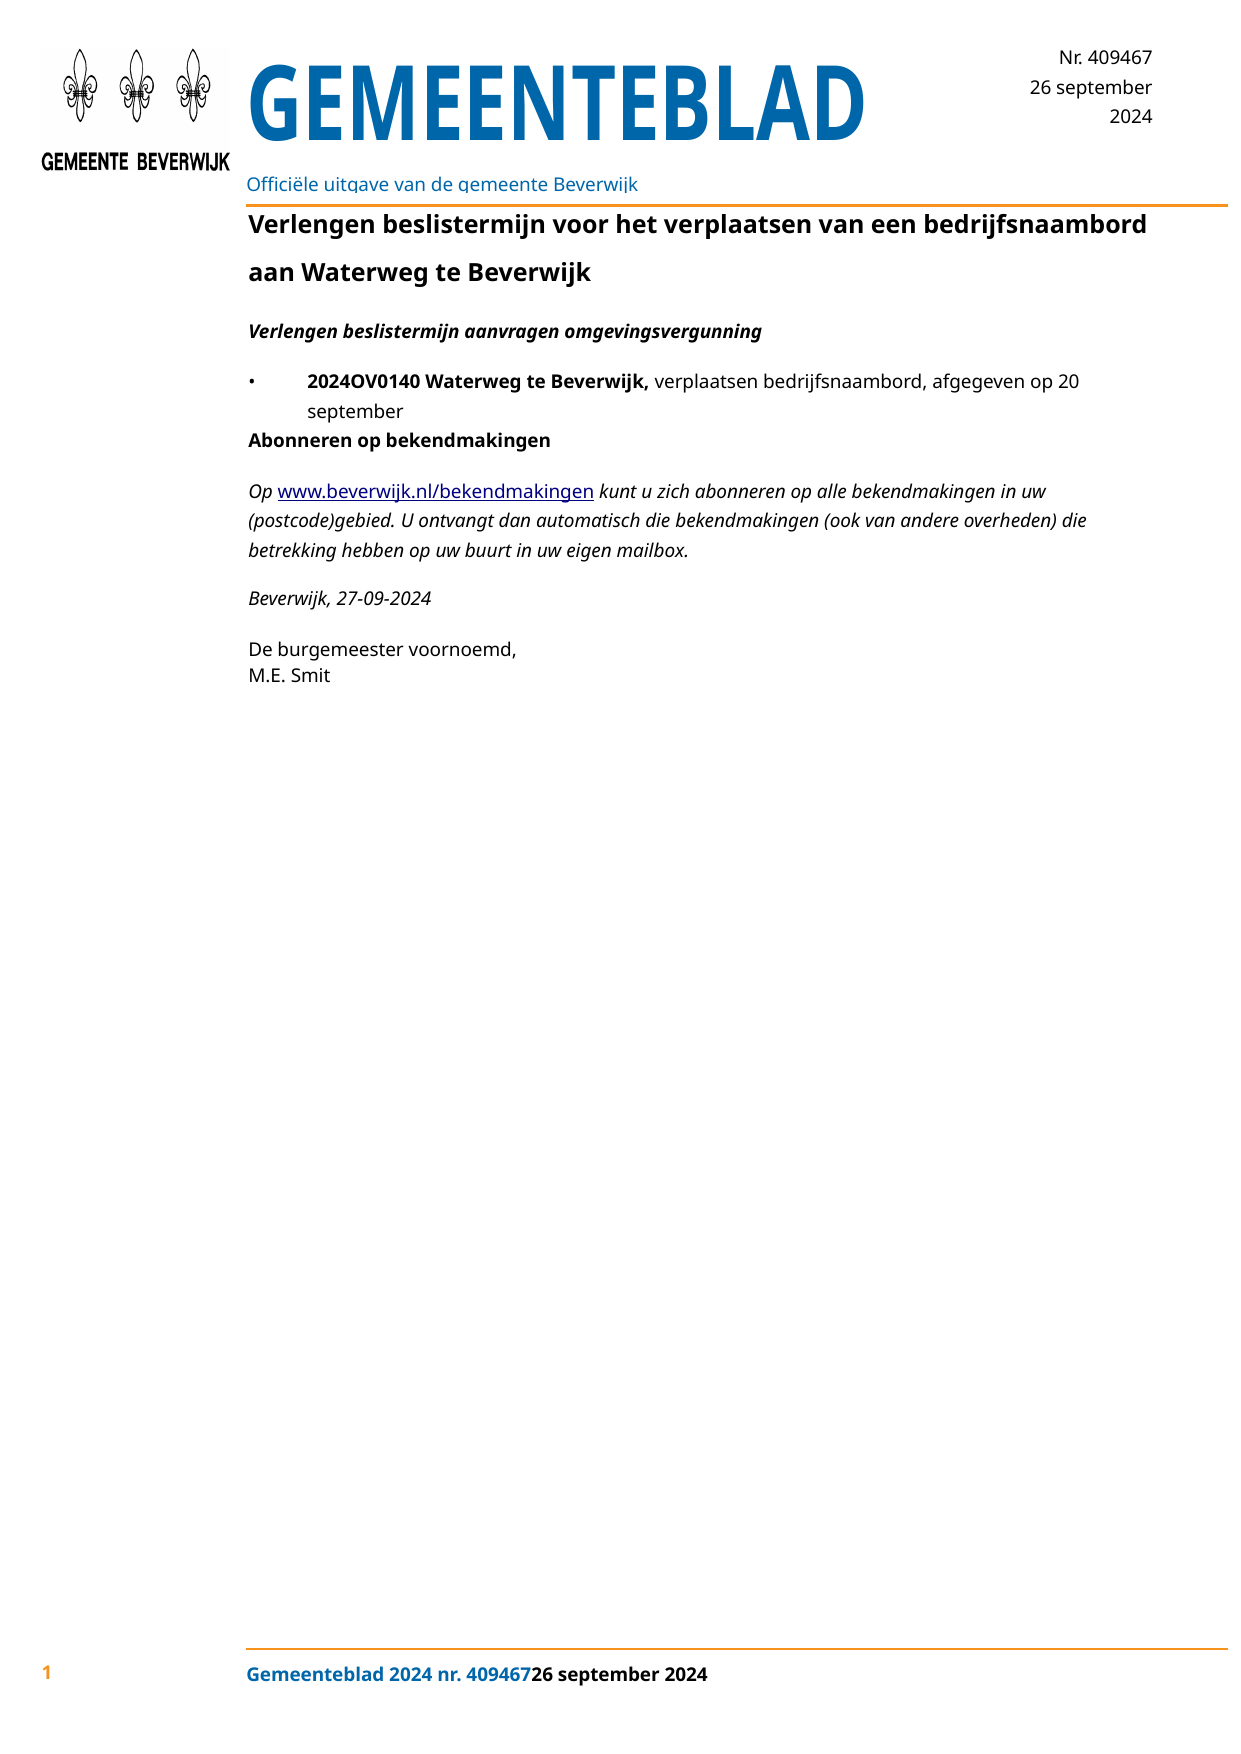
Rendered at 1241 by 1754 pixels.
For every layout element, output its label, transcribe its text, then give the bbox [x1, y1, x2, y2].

picture [41, 47, 231, 172]
text De burgemeester voornoemd, [248, 636, 1152, 662]
text M.E. Smit [248, 662, 1152, 688]
text Op www.beverwijk.nl/bekendmakingen kunt u zich abonneren op alle bekendmakingen in uw (postcode)gebied. U ontvangt dan automatisch die bekendmakingen (ook van andere overheden) die betrekking hebben op uw buurt in uw eigen mailbox. [248, 478, 1152, 563]
text Abonneren op bekendmakingen [248, 427, 1152, 453]
list 2024OV0140 Waterweg te Beverwijk, verplaatsen bedrijfsnaambord, afgegeven op 20 september [248, 368, 1152, 424]
text Verlengen beslistermijn aanvragen omgevingsvergunning [248, 318, 1152, 344]
text Verlengen beslistermijn voor het verplaatsen van een bedrijfsnaambord aan Waterweg te Beverwijk [248, 207, 1152, 288]
text Beverwijk, 27-09-2024 [248, 585, 1152, 611]
